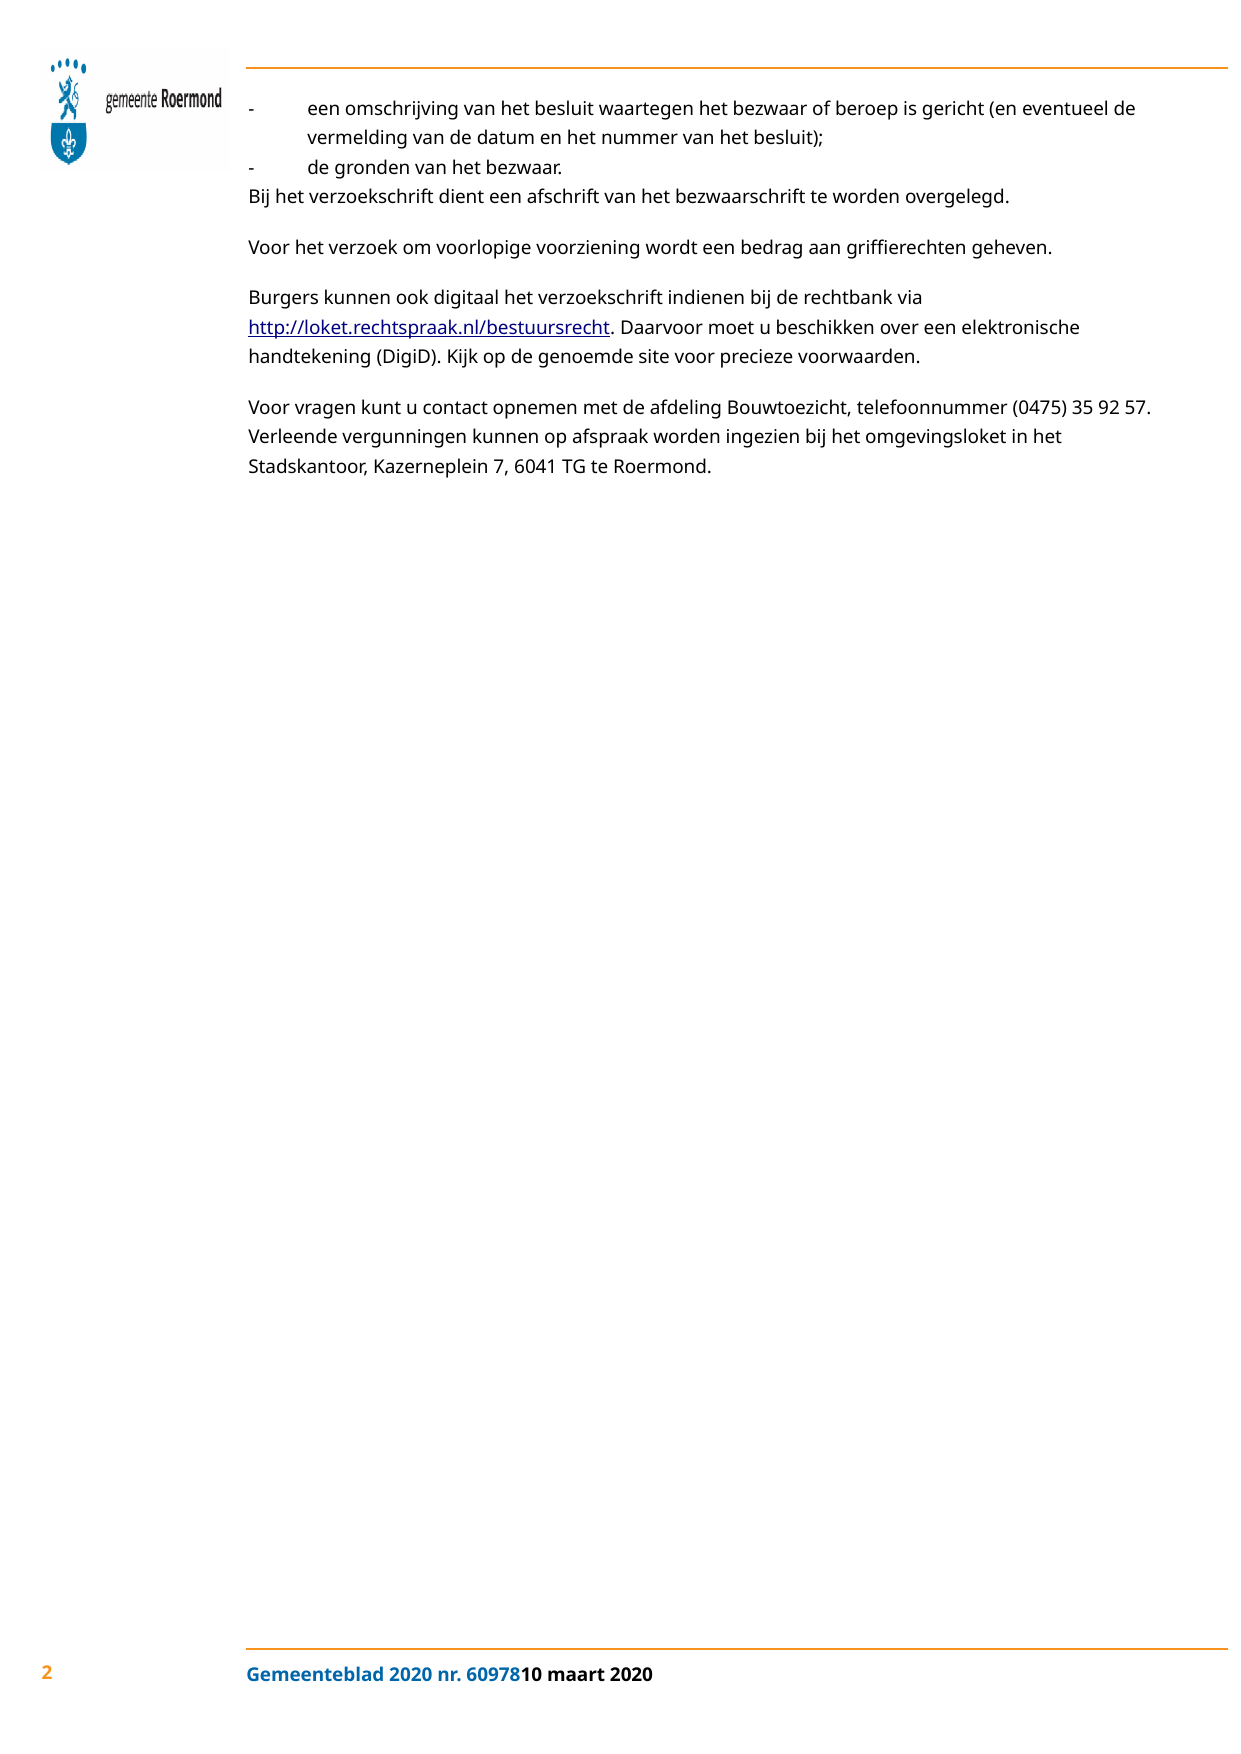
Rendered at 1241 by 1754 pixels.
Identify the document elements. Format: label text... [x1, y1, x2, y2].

picture [41, 47, 231, 172]
text Voor vragen kunt u contact opnemen met de afdeling Bouwtoezicht, telefoonnummer (0475) 35 92 57. Verleende vergunningen kunnen op afspraak worden ingezien bij het omgevingsloket in het Stadskantoor, Kazerneplein 7, 6041 TG te Roermond. [248, 394, 1152, 479]
list een omschrijving van het besluit waartegen het bezwaar of beroep is gericht (en eventueel de vermelding van de datum en het nummer van het besluit); [248, 95, 1152, 150]
text Voor het verzoek om voorlopige voorziening wordt een bedrag aan griffierechten geheven. [248, 234, 1152, 260]
text Burgers kunnen ook digitaal het verzoekschrift indienen bij de rechtbank via http://loket.rechtspraak.nl/bestuursrecht. Daarvoor moet u beschikken over een elektronische handtekening (DigiD). Kijk op de genoemde site voor precieze voorwaarden. [248, 284, 1152, 369]
text Bij het verzoekschrift dient een afschrift van het bezwaarschrift te worden overgelegd. [248, 183, 1152, 209]
list de gronden van het bezwaar. [248, 154, 1152, 180]
